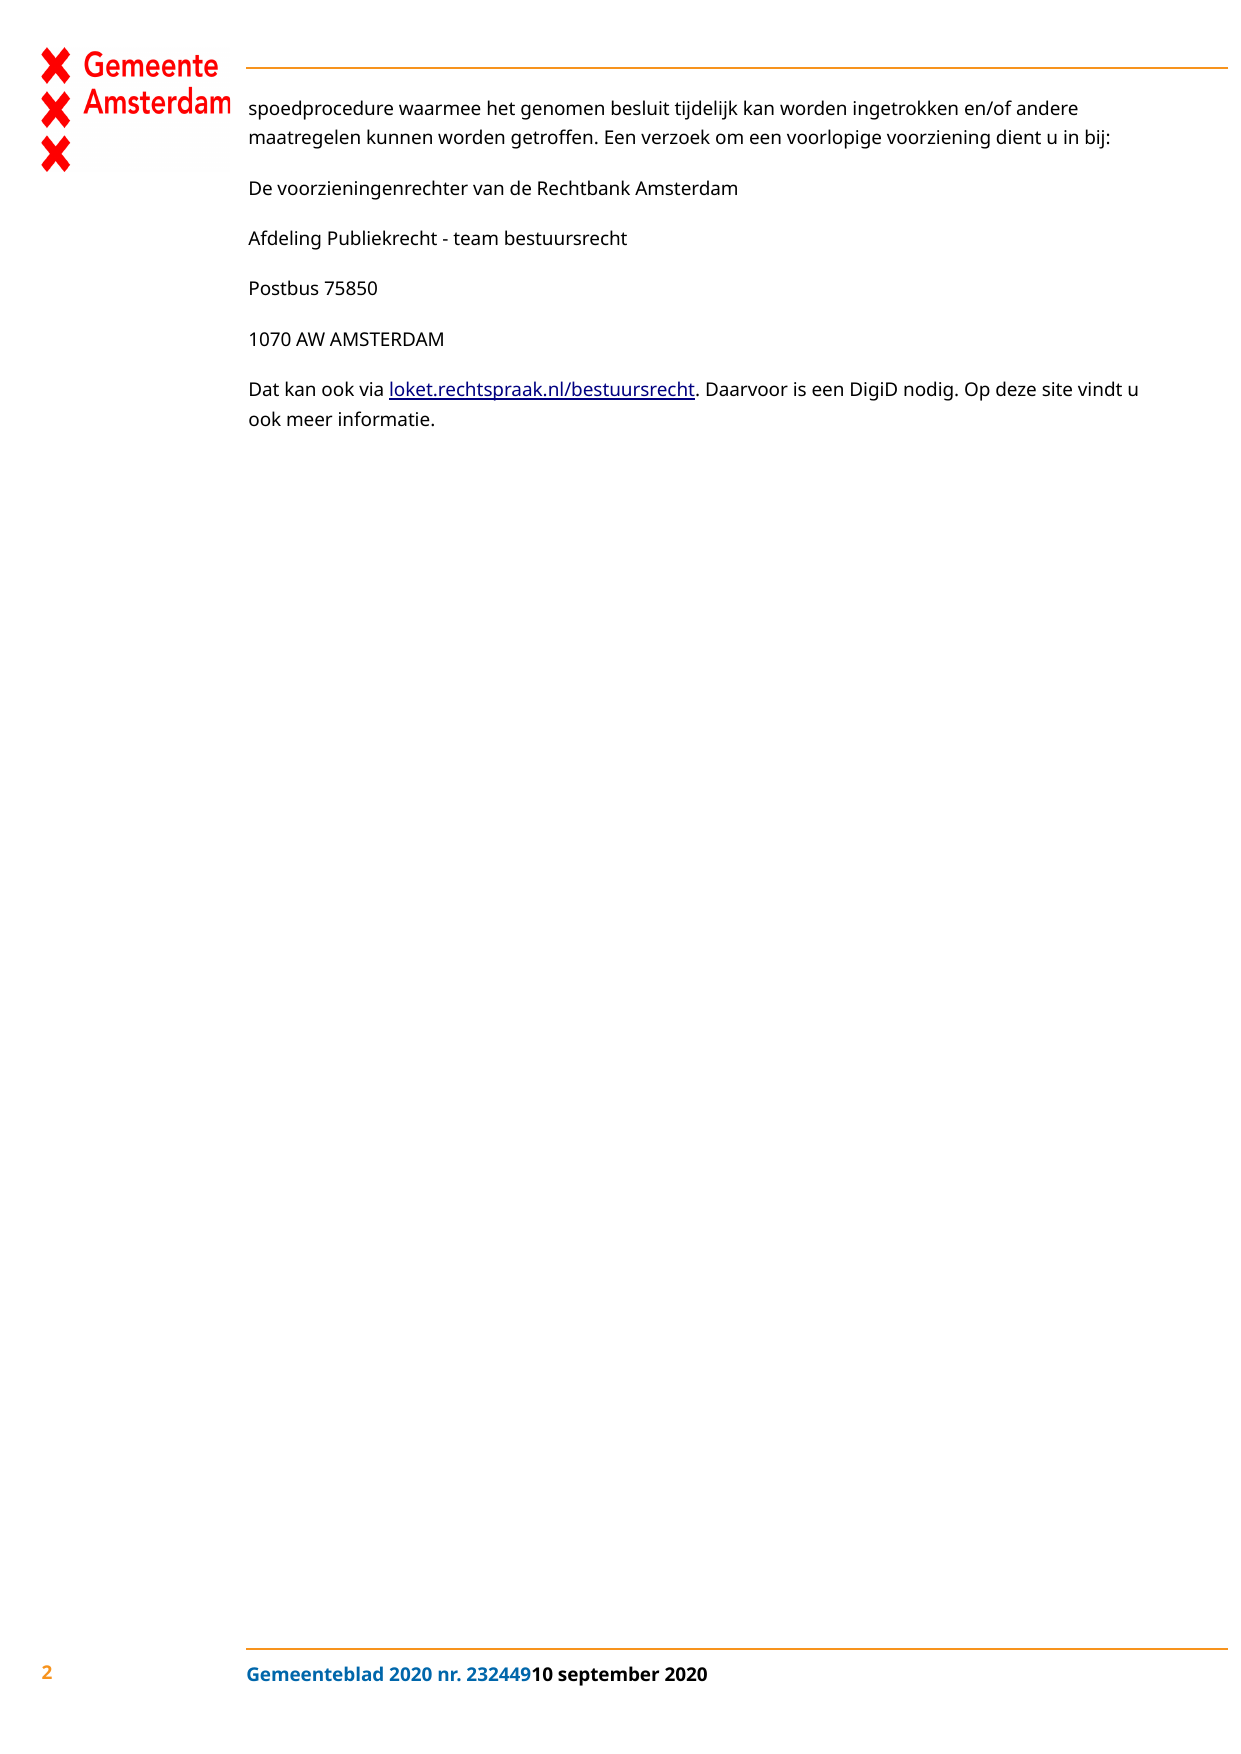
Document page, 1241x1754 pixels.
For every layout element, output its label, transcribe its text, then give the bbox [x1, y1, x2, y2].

text Afdeling Publiekrecht - team bestuursrecht [248, 225, 1152, 251]
text Postbus 75850 [248, 276, 1152, 301]
picture [41, 47, 231, 172]
text spoedprocedure waarmee het genomen besluit tijdelijk kan worden ingetrokken en/of andere maatregelen kunnen worden getroffen. Een verzoek om een voorlopige voorziening dient u in bij: [248, 95, 1152, 150]
text 1070 AW AMSTERDAM [248, 326, 1152, 352]
text Dat kan ook via loket.rechtspraak.nl/bestuursrecht. Daarvoor is een DigiD nodig. Op deze site vindt u ook meer informatie. [248, 376, 1152, 432]
text De voorzieningenrechter van de Rechtbank Amsterdam [248, 175, 1152, 201]
